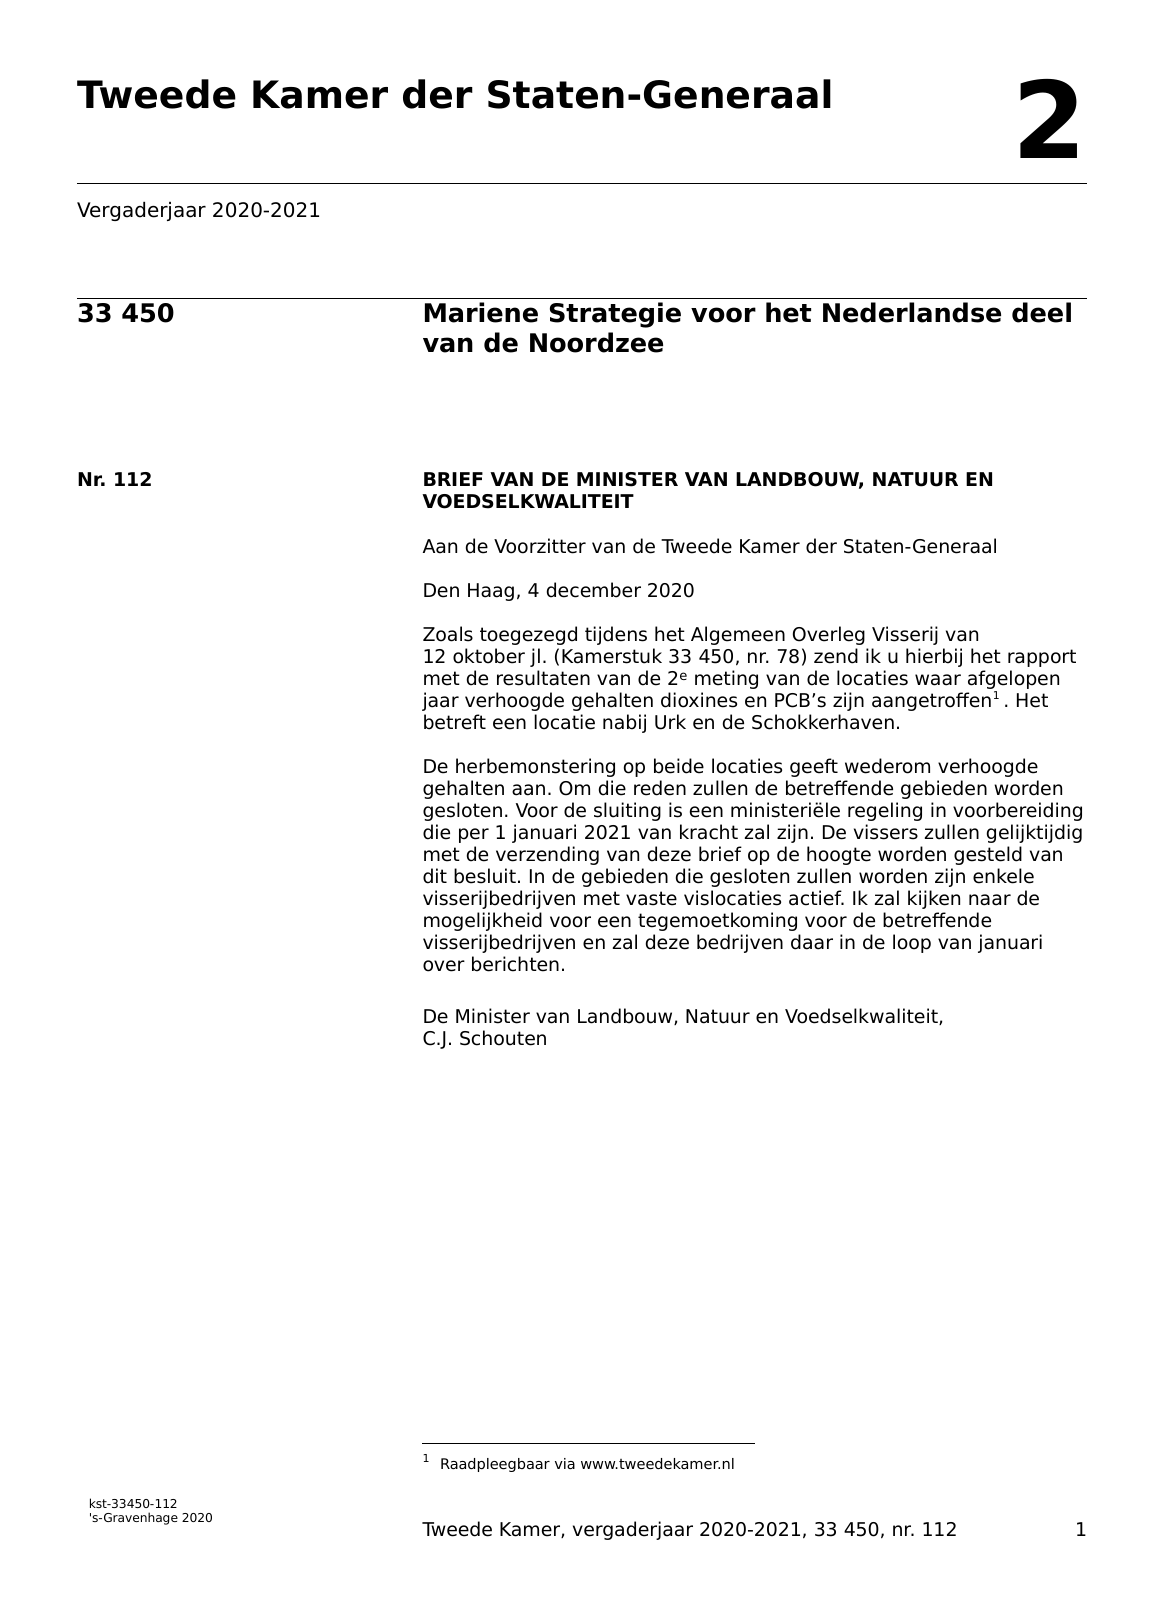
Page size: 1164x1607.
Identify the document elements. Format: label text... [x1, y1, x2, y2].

text Zoals toegezegd tijdens het Algemeen Overleg Visserij van 12 oktober jl. (Kamerstuk 33 450, nr. 78) zend ik u hierbij het rapport met de resultaten van de 2e meting van de locaties waar afgelopen jaar verhoogde gehalten dioxines en PCB’s zijn aangetroffen. Het betreft een locatie nabij Urk en de Schokkerhaven. [422, 624, 1087, 734]
text Aan de Voorzitter van de Tweede Kamer der Staten-Generaal [422, 536, 1087, 557]
text kst-33450-112 [88, 1497, 323, 1511]
text De herbemonstering op beide locaties geeft wederom verhoogde gehalten aan. Om die reden zullen de betreffende gebieden worden gesloten. Voor de sluiting is een ministeriële regeling in voorbereiding die per 1 januari 2021 van kracht zal zijn. De vissers zullen gelijktijdig met de verzending van deze brief op de hoogte worden gesteld van dit besluit. In de gebieden die gesloten zullen worden zijn enkele visserijbedrijven met vaste vislocaties actief. Ik zal kijken naar de mogelijkheid voor een tegemoetkoming voor de betreffende visserijbedrijven en zal deze bedrijven daar in de loop van januari over berichten. [422, 756, 1087, 976]
table_cell Vergaderjaar 2020-2021 [77, 184, 1087, 298]
text Den Haag, 4 december 2020 [422, 580, 1087, 602]
subtitle Nr. 112 BRIEF VAN DE MINISTER VAN LANDBOUW, NATUUR EN VOEDSELKWALITEIT [77, 469, 1087, 513]
subtitle 33 450 Mariene Strategie voor het Nederlandse deel van de Noordzee [77, 299, 1087, 358]
text De Minister van Landbouw, Natuur en Voedselkwaliteit, C.J. Schouten [422, 1006, 1087, 1050]
text Raadpleegbaar via www.tweedekamer.nl [422, 1452, 1087, 1474]
table_header 2 [886, 59, 1087, 183]
table_header Tweede Kamer der Staten-Generaal [77, 59, 886, 183]
text 's-Gravenhage 2020 [88, 1511, 323, 1525]
